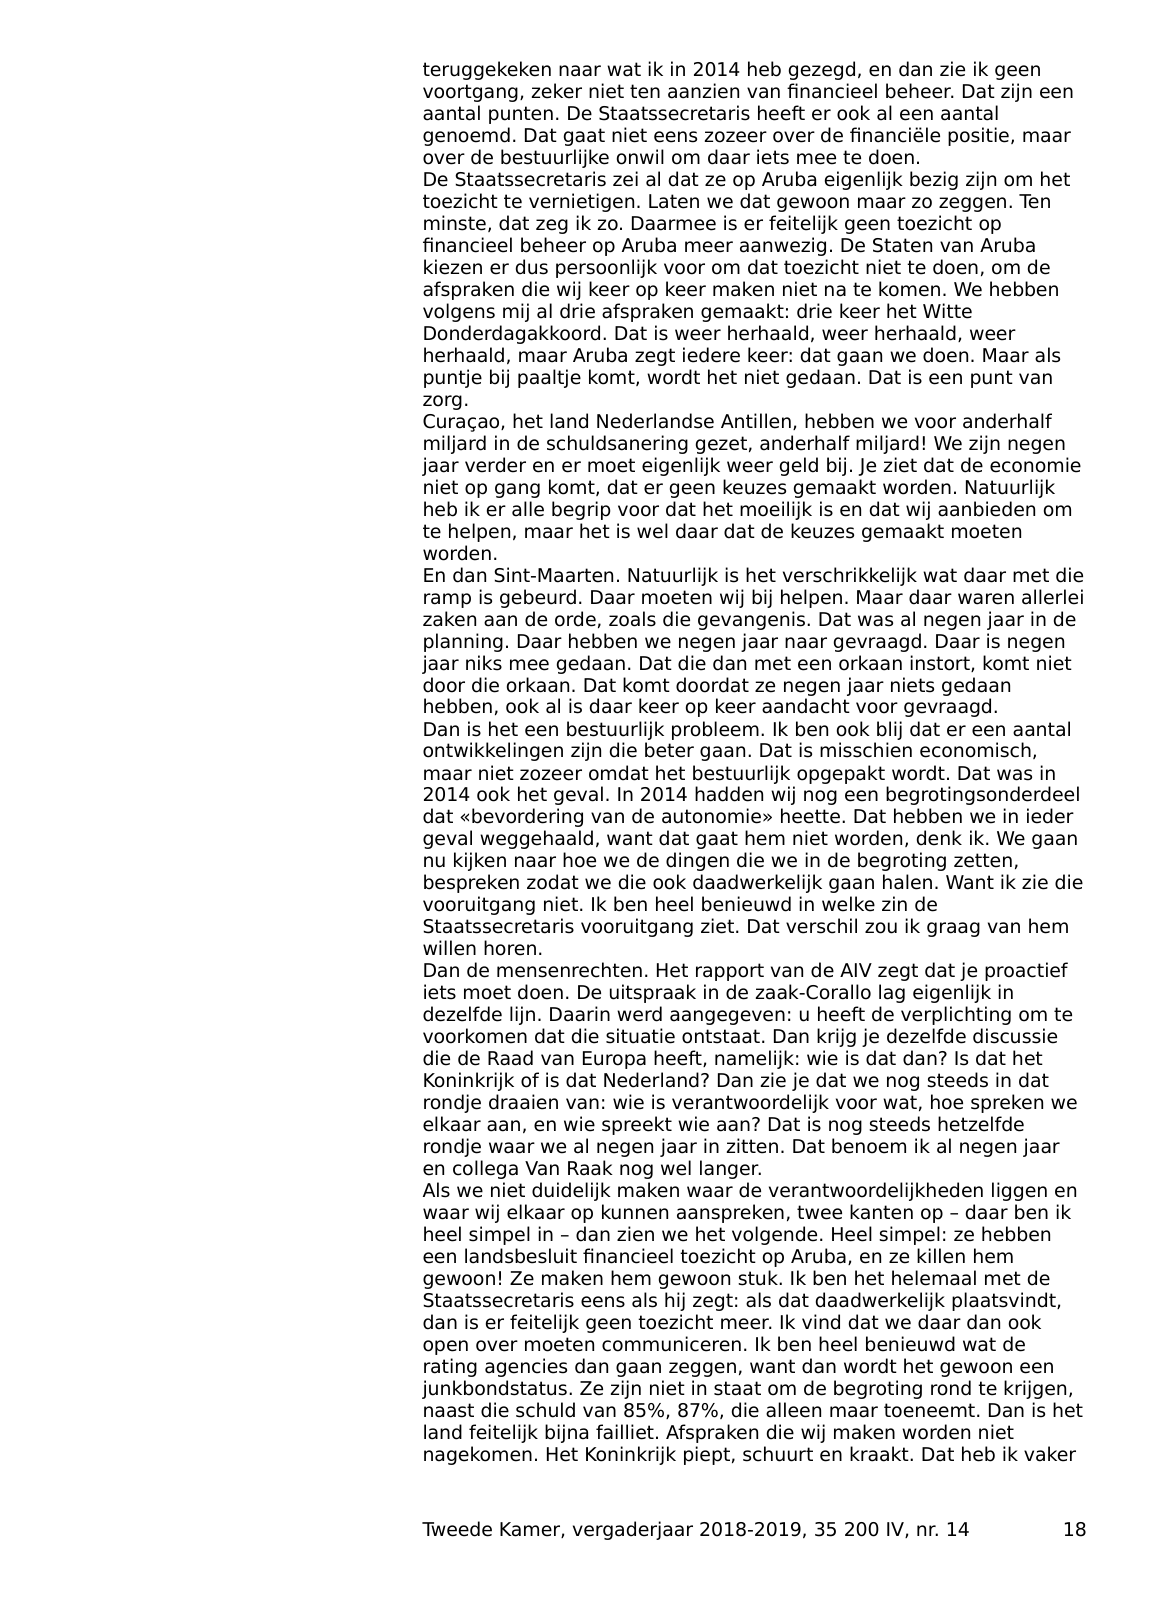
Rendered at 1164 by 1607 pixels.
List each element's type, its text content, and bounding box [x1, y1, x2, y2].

text Dan is het een bestuurlijk probleem. Ik ben ook blij dat er een aantal ontwikkelingen zijn die beter gaan. Dat is misschien economisch, maar niet zozeer omdat het bestuurlijk opgepakt wordt. Dat was in 2014 ook het geval. In 2014 hadden wij nog een begrotingsonderdeel dat «bevordering van de autonomie» heette. Dat hebben we in ieder geval weggehaald, want dat gaat hem niet worden, denk ik. We gaan nu kijken naar hoe we de dingen die we in de begroting zetten, bespreken zodat we die ook daadwerkelijk gaan halen. Want ik zie die vooruitgang niet. Ik ben heel benieuwd in welke zin de Staatssecretaris vooruitgang ziet. Dat verschil zou ik graag van hem willen horen. [422, 718, 1087, 960]
text teruggekeken naar wat ik in 2014 heb gezegd, en dan zie ik geen voortgang, zeker niet ten aanzien van financieel beheer. Dat zijn een aantal punten. De Staatssecretaris heeft er ook al een aantal genoemd. Dat gaat niet eens zozeer over de financiële positie, maar over de bestuurlijke onwil om daar iets mee te doen. [422, 59, 1087, 169]
text Dan de mensenrechten. Het rapport van de AIV zegt dat je proactief iets moet doen. De uitspraak in de zaak-Corallo lag eigenlijk in dezelfde lijn. Daarin werd aangegeven: u heeft de verplichting om te voorkomen dat die situatie ontstaat. Dan krijg je dezelfde discussie die de Raad van Europa heeft, namelijk: wie is dat dan? Is dat het Koninkrijk of is dat Nederland? Dan zie je dat we nog steeds in dat rondje draaien van: wie is verantwoordelijk voor wat, hoe spreken we elkaar aan, en wie spreekt wie aan? Dat is nog steeds hetzelfde rondje waar we al negen jaar in zitten. Dat benoem ik al negen jaar en collega Van Raak nog wel langer. [422, 960, 1087, 1180]
text Als we niet duidelijk maken waar de verantwoordelijkheden liggen en waar wij elkaar op kunnen aanspreken, twee kanten op – daar ben ik heel simpel in – dan zien we het volgende. Heel simpel: ze hebben een landsbesluit financieel toezicht op Aruba, en ze killen hem gewoon! Ze maken hem gewoon stuk. Ik ben het helemaal met de Staatssecretaris eens als hij zegt: als dat daadwerkelijk plaatsvindt, dan is er feitelijk geen toezicht meer. Ik vind dat we daar dan ook open over moeten communiceren. Ik ben heel benieuwd wat de rating agencies dan gaan zeggen, want dan wordt het gewoon een junkbondstatus. Ze zijn niet in staat om de begroting rond te krijgen, naast die schuld van 85%, 87%, die alleen maar toeneemt. Dan is het land feitelijk bijna failliet. Afspraken die wij maken worden niet nagekomen. Het Koninkrijk piept, schuurt en kraakt. Dat heb ik vaker [422, 1180, 1087, 1466]
text De Staatssecretaris zei al dat ze op Aruba eigenlijk bezig zijn om het toezicht te vernietigen. Laten we dat gewoon maar zo zeggen. Ten minste, dat zeg ik zo. Daarmee is er feitelijk geen toezicht op financieel beheer op Aruba meer aanwezig. De Staten van Aruba kiezen er dus persoonlijk voor om dat toezicht niet te doen, om de afspraken die wij keer op keer maken niet na te komen. We hebben volgens mij al drie afspraken gemaakt: drie keer het Witte Donderdagakkoord. Dat is weer herhaald, weer herhaald, weer herhaald, maar Aruba zegt iedere keer: dat gaan we doen. Maar als puntje bij paaltje komt, wordt het niet gedaan. Dat is een punt van zorg. [422, 169, 1087, 411]
text En dan Sint-Maarten. Natuurlijk is het verschrikkelijk wat daar met die ramp is gebeurd. Daar moeten wij bij helpen. Maar daar waren allerlei zaken aan de orde, zoals die gevangenis. Dat was al negen jaar in de planning. Daar hebben we negen jaar naar gevraagd. Daar is negen jaar niks mee gedaan. Dat die dan met een orkaan instort, komt niet door die orkaan. Dat komt doordat ze negen jaar niets gedaan hebben, ook al is daar keer op keer aandacht voor gevraagd. [422, 564, 1087, 718]
text Curaçao, het land Nederlandse Antillen, hebben we voor anderhalf miljard in de schuldsanering gezet, anderhalf miljard! We zijn negen jaar verder en er moet eigenlijk weer geld bij. Je ziet dat de economie niet op gang komt, dat er geen keuzes gemaakt worden. Natuurlijk heb ik er alle begrip voor dat het moeilijk is en dat wij aanbieden om te helpen, maar het is wel daar dat de keuzes gemaakt moeten worden. [422, 411, 1087, 564]
